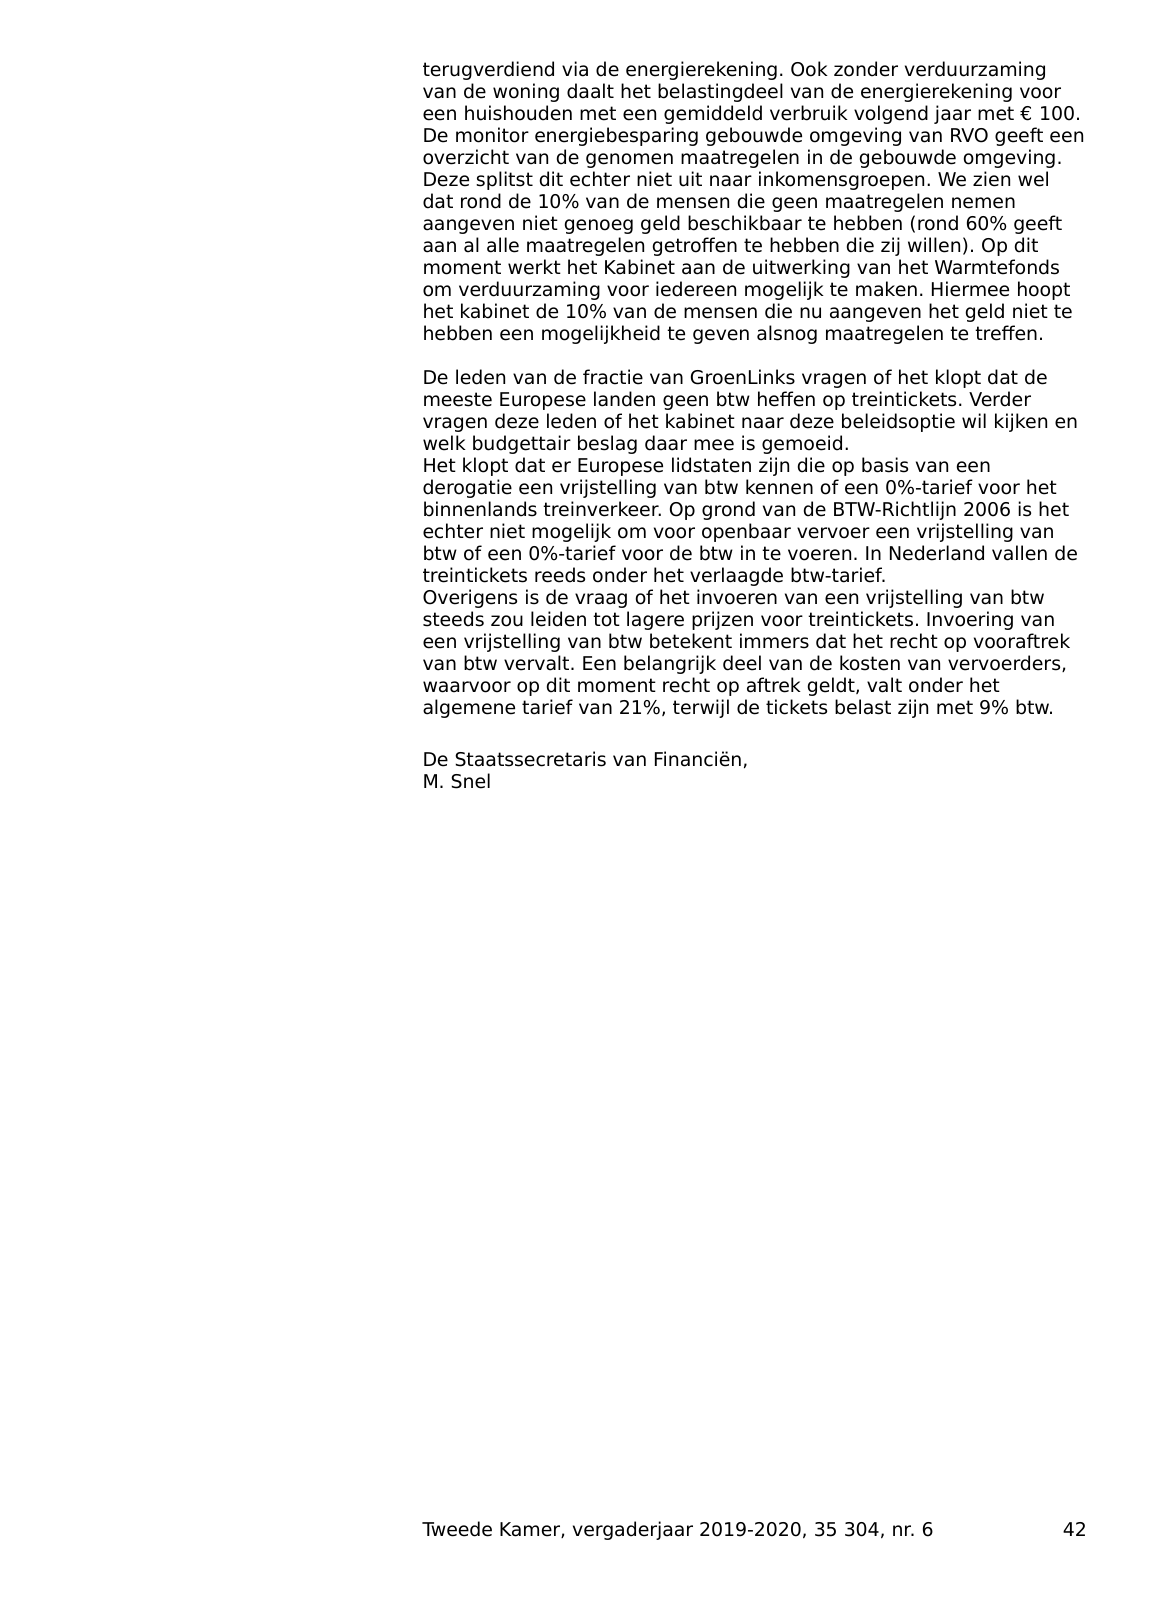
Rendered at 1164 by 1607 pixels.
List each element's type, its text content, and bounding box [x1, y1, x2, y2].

text terugverdiend via de energierekening. Ook zonder verduurzaming van de woning daalt het belastingdeel van de energierekening voor een huishouden met een gemiddeld verbruik volgend jaar met € 100. De monitor energiebesparing gebouwde omgeving van RVO geeft een overzicht van de genomen maatregelen in de gebouwde omgeving. Deze splitst dit echter niet uit naar inkomensgroepen. We zien wel dat rond de 10% van de mensen die geen maatregelen nemen aangeven niet genoeg geld beschikbaar te hebben (rond 60% geeft aan al alle maatregelen getroffen te hebben die zij willen). Op dit moment werkt het Kabinet aan de uitwerking van het Warmtefonds om verduurzaming voor iedereen mogelijk te maken. Hiermee hoopt het kabinet de 10% van de mensen die nu aangeven het geld niet te hebben een mogelijkheid te geven alsnog maatregelen te treffen. [422, 59, 1087, 345]
text Overigens is de vraag of het invoeren van een vrijstelling van btw steeds zou leiden tot lagere prijzen voor treintickets. Invoering van een vrijstelling van btw betekent immers dat het recht op vooraftrek van btw vervalt. Een belangrijk deel van de kosten van vervoerders, waarvoor op dit moment recht op aftrek geldt, valt onder het algemene tarief van 21%, terwijl de tickets belast zijn met 9% btw. [422, 587, 1087, 719]
text De leden van de fractie van GroenLinks vragen of het klopt dat de meeste Europese landen geen btw heffen op treintickets. Verder vragen deze leden of het kabinet naar deze beleidsoptie wil kijken en welk budgettair beslag daar mee is gemoeid. [422, 367, 1087, 455]
text Het klopt dat er Europese lidstaten zijn die op basis van een derogatie een vrijstelling van btw kennen of een 0%-tarief voor het binnenlands treinverkeer. Op grond van de BTW-Richtlijn 2006 is het echter niet mogelijk om voor openbaar vervoer een vrijstelling van btw of een 0%-tarief voor de btw in te voeren. In Nederland vallen de treintickets reeds onder het verlaagde btw-tarief. [422, 455, 1087, 587]
text De Staatssecretaris van Financiën, M. Snel [422, 749, 1087, 793]
